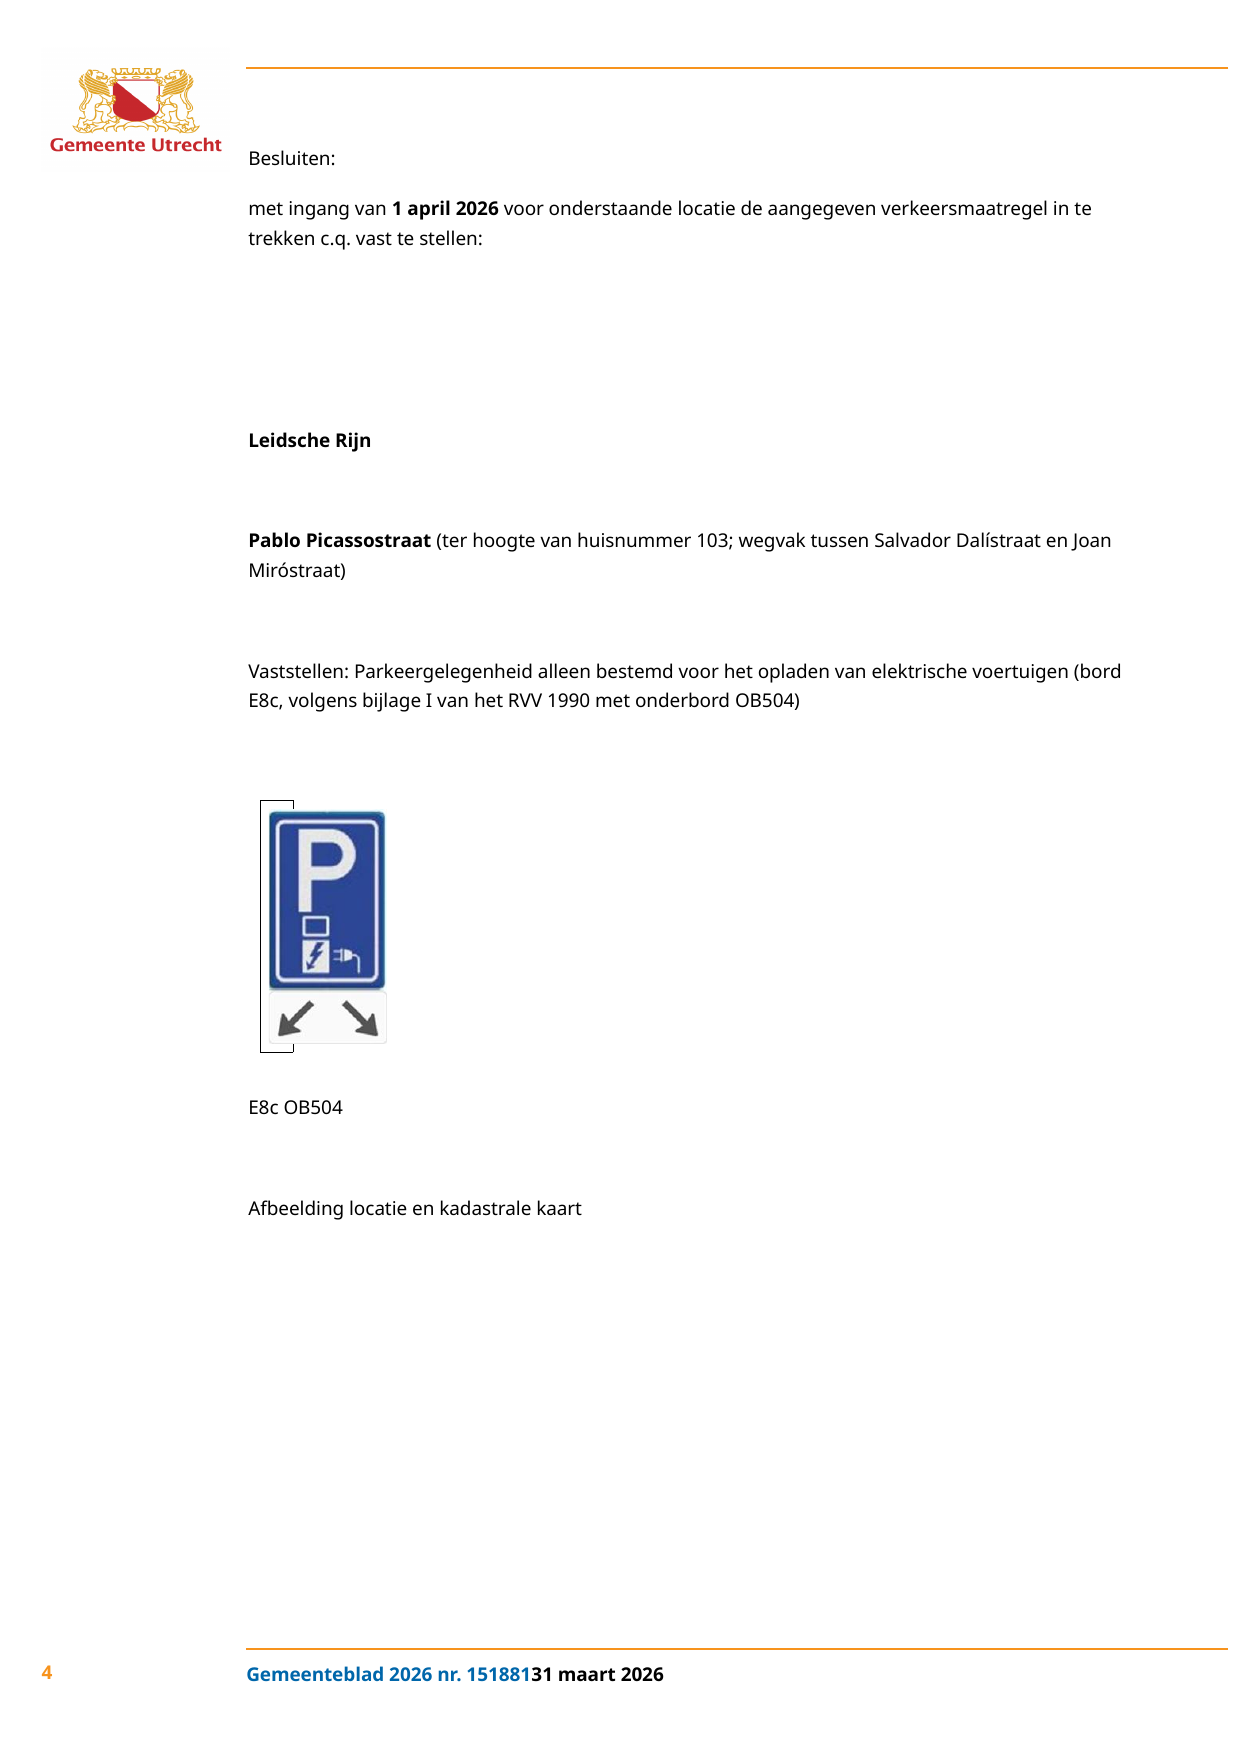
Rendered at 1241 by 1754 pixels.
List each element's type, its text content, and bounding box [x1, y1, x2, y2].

text Pablo Picassostraat (ter hoogte van huisnummer 103; wegvak tussen Salvador Dalístraat en Joan Miróstraat) [248, 528, 1152, 583]
picture [268, 809, 387, 1044]
picture [41, 47, 231, 172]
text Afbeelding locatie en kadastrale kaart [248, 1195, 1152, 1221]
text E8c OB504 [248, 1094, 1152, 1120]
text Leidsche Rijn [248, 427, 1152, 453]
text Vaststellen: Parkeergelegenheid alleen bestemd voor het opladen van elektrische voertuigen (bord E8c, volgens bijlage I van het RVV 1990 met onderbord OB504) [248, 658, 1152, 713]
text met ingang van 1 april 2026 voor onderstaande locatie de aangegeven verkeersmaatregel in te trekken c.q. vast te stellen: [248, 196, 1152, 251]
text Besluiten: [248, 145, 1152, 171]
